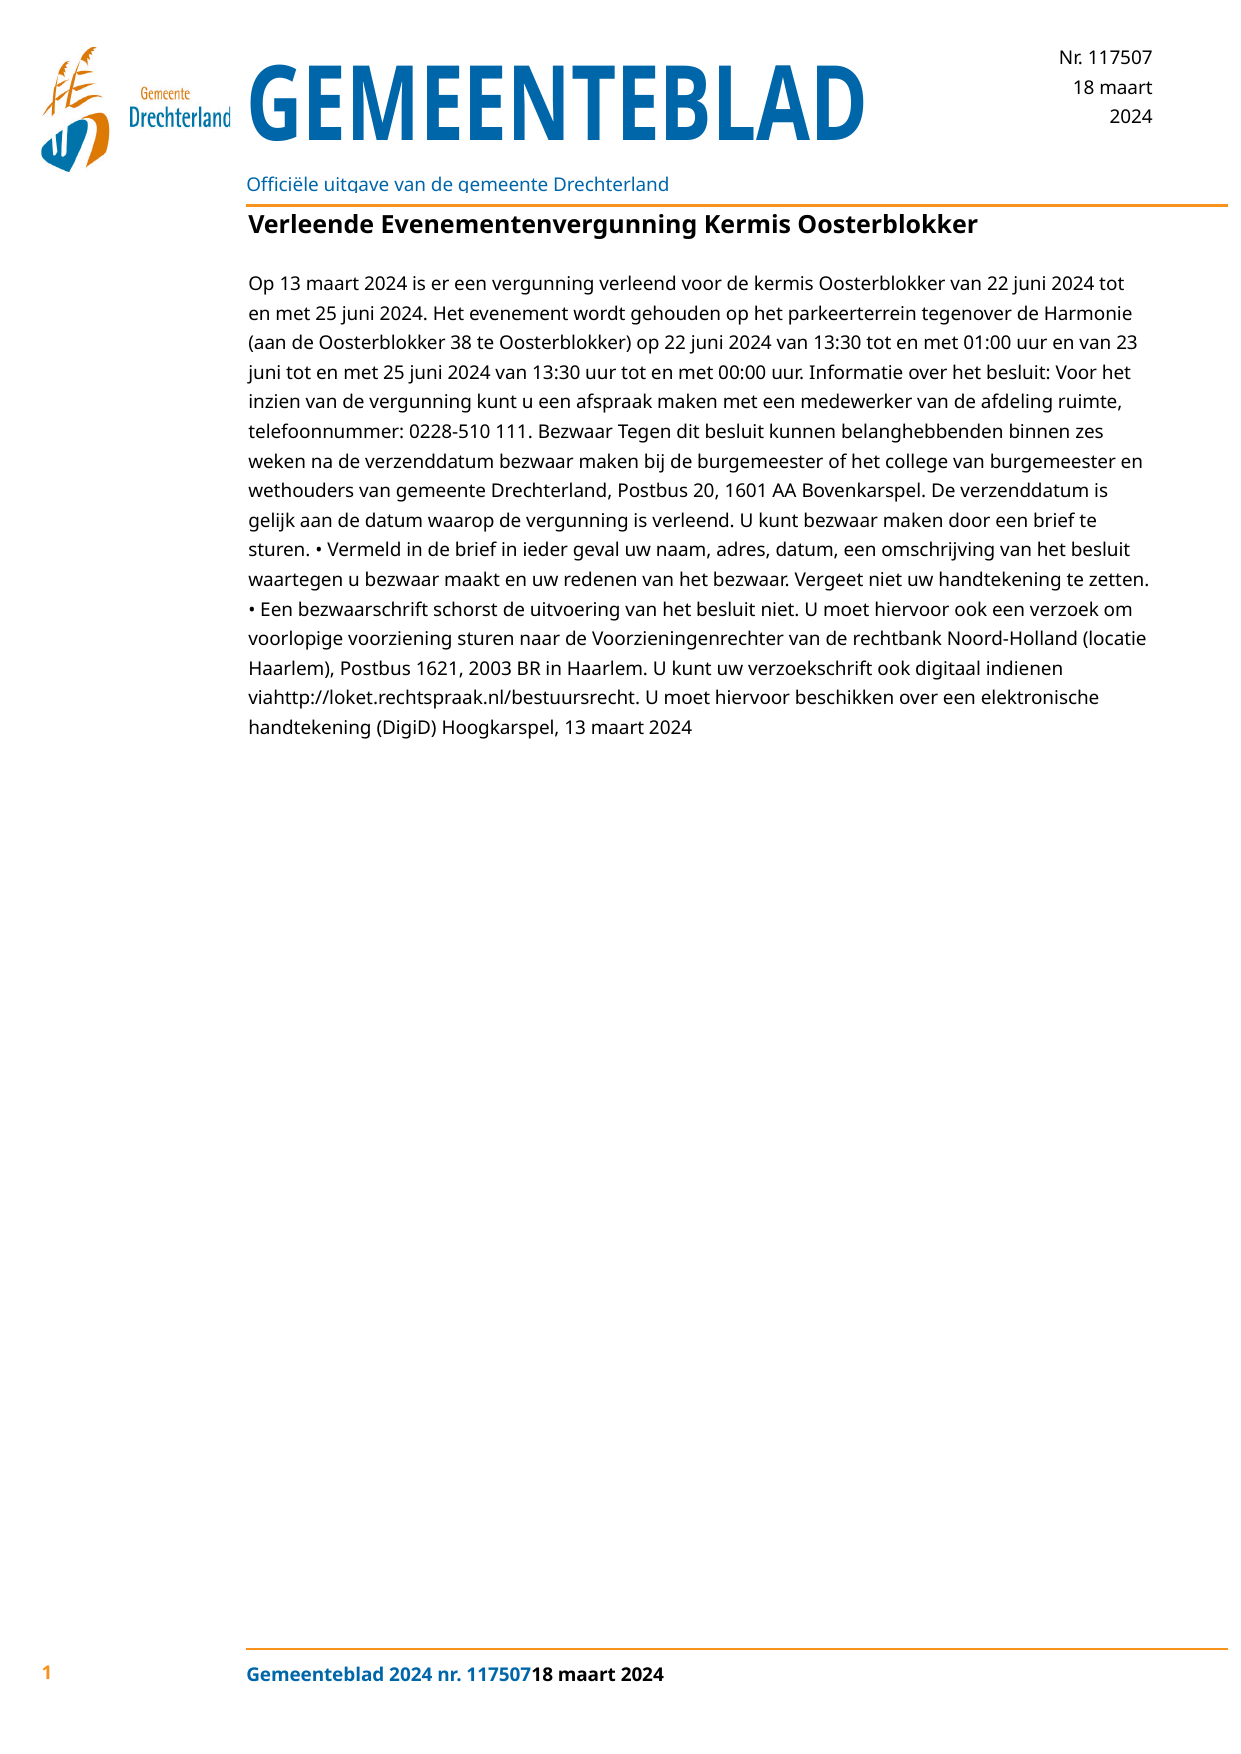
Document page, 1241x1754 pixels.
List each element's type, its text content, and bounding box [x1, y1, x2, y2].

text Op 13 maart 2024 is er een vergunning verleend voor de kermis Oosterblokker van 22 juni 2024 tot en met 25 juni 2024. Het evenement wordt gehouden op het parkeerterrein tegenover de Harmonie (aan de Oosterblokker 38 te Oosterblokker) op 22 juni 2024 van 13:30 tot en met 01:00 uur en van 23 juni tot en met 25 juni 2024 van 13:30 uur tot en met 00:00 uur. Informatie over het besluit: Voor het inzien van de vergunning kunt u een afspraak maken met een medewerker van de afdeling ruimte, telefoonnummer: 0228-510 111. Bezwaar Tegen dit besluit kunnen belanghebbenden binnen zes weken na de verzenddatum bezwaar maken bij de burgemeester of het college van burgemeester en wethouders van gemeente Drechterland, Postbus 20, 1601 AA Bovenkarspel. De verzenddatum is gelijk aan de datum waarop de vergunning is verleend. U kunt bezwaar maken door een brief te sturen. • Vermeld in de brief in ieder geval uw naam, adres, datum, een omschrijving van het besluit waartegen u bezwaar maakt en uw redenen van het bezwaar. Vergeet niet uw handtekening te zetten. • Een bezwaarschrift schorst de uitvoering van het besluit niet. U moet hiervoor ook een verzoek om voorlopige voorziening sturen naar de Voorzieningenrechter van de rechtbank Noord-Holland (locatie Haarlem), Postbus 1621, 2003 BR in Haarlem. U kunt uw verzoekschrift ook digitaal indienen viahttp://loket.rechtspraak.nl/bestuursrecht. U moet hiervoor beschikken over een elektronische handtekening (DigiD) Hoogkarspel, 13 maart 2024 [248, 270, 1152, 740]
picture [41, 158, 64, 172]
picture [41, 47, 231, 172]
text Verleende Evenementenvergunning Kermis Oosterblokker [248, 207, 1152, 241]
picture [226, 115, 231, 124]
